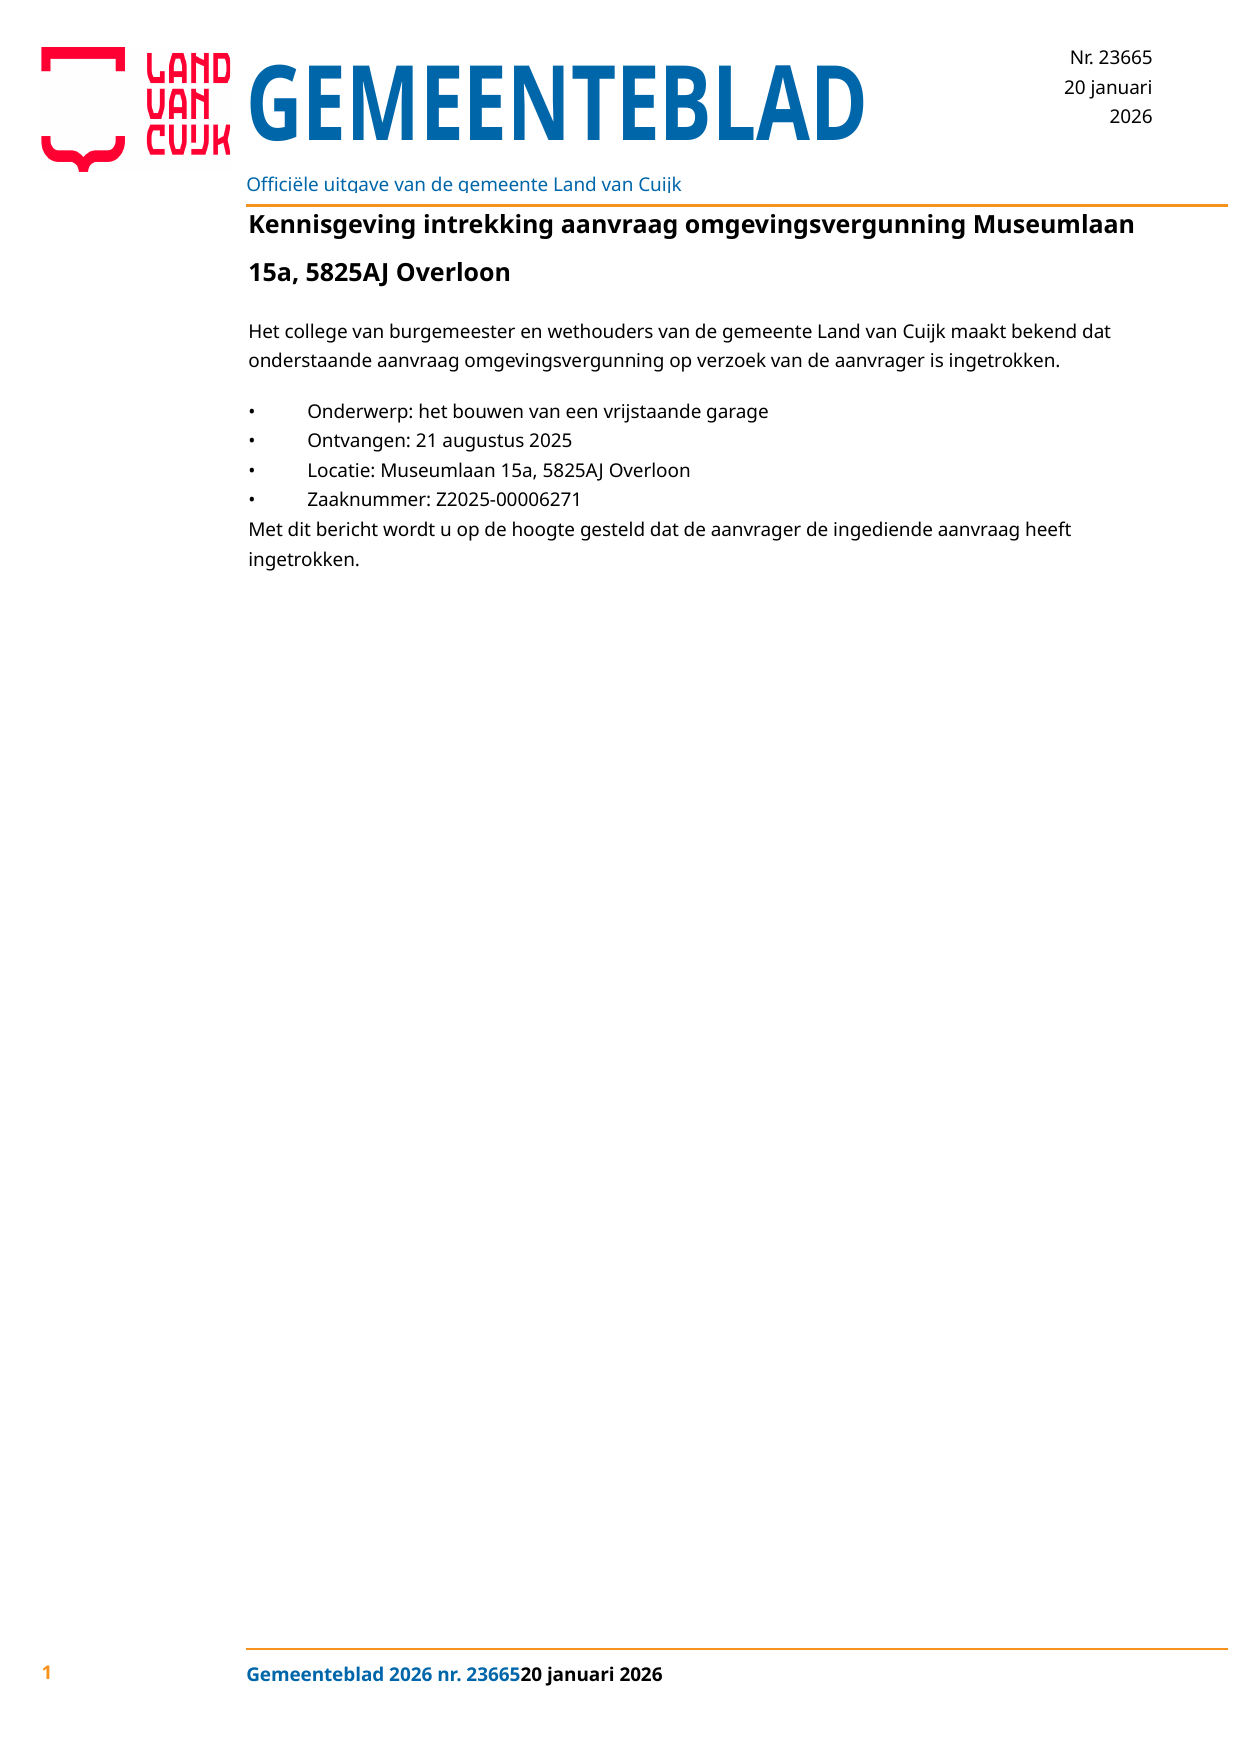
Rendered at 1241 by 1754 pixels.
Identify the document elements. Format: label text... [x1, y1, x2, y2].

list Locatie: Museumlaan 15a, 5825AJ Overloon [248, 457, 1152, 483]
text Met dit bericht wordt u op de hoogte gesteld dat de aanvrager de ingediende aanvraag heeft ingetrokken. [248, 516, 1152, 572]
picture [41, 47, 231, 172]
text Kennisgeving intrekking aanvraag omgevingsvergunning Museumlaan 15a, 5825AJ Overloon [248, 207, 1152, 288]
list Zaaknummer: Z2025-00006271 [248, 487, 1152, 512]
list Ontvangen: 21 augustus 2025 [248, 427, 1152, 453]
list Onderwerp: het bouwen van een vrijstaande garage [248, 398, 1152, 424]
text Het college van burgemeester en wethouders van de gemeente Land van Cuijk maakt bekend dat onderstaande aanvraag omgevingsvergunning op verzoek van de aanvrager is ingetrokken. [248, 318, 1152, 373]
